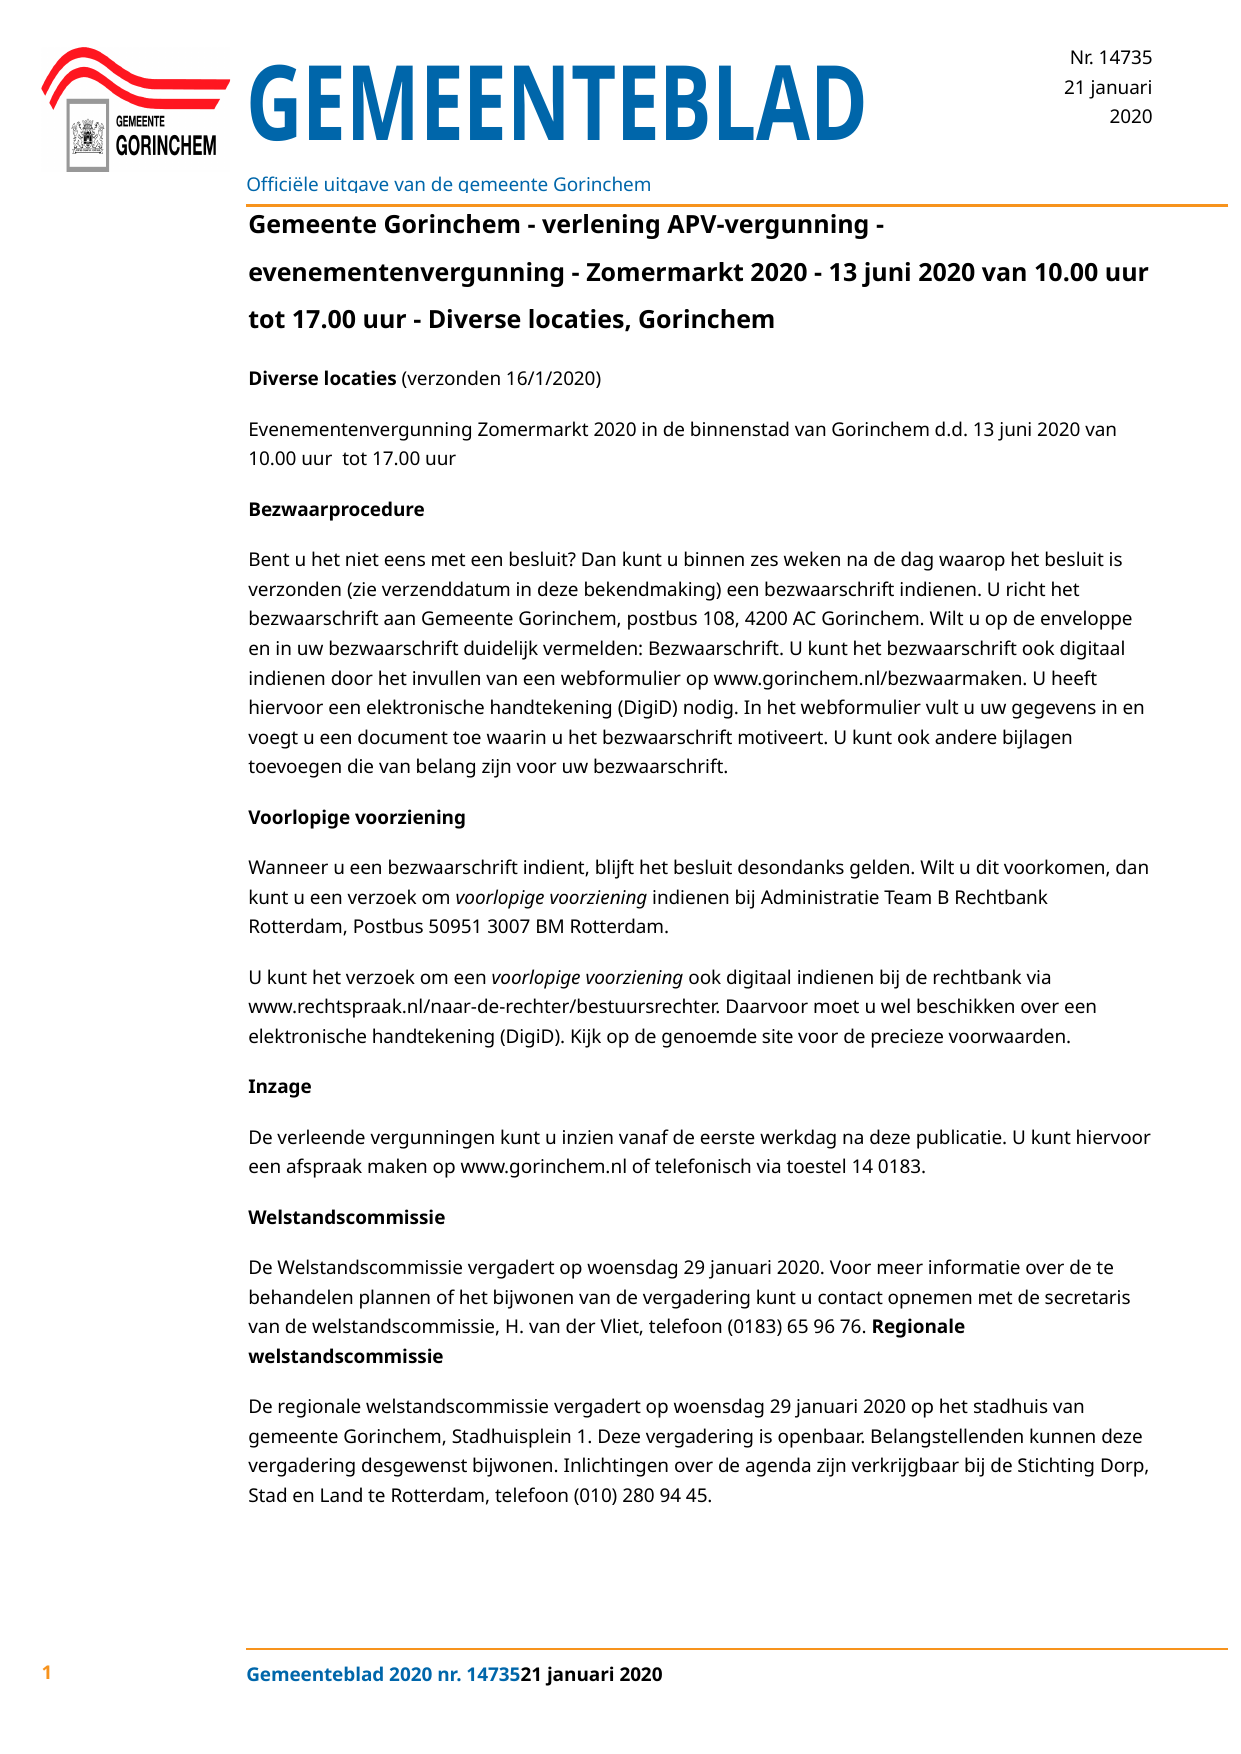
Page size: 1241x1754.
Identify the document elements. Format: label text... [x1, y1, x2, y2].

text Inzage [248, 1073, 1152, 1099]
text Bent u het niet eens met een besluit? Dan kunt u binnen zes weken na de dag waarop het besluit is verzonden (zie verzenddatum in deze bekendmaking) een bezwaarschrift indienen. U richt het bezwaarschrift aan Gemeente Gorinchem, postbus 108, 4200 AC Gorinchem. Wilt u op de enveloppe en in uw bezwaarschrift duidelijk vermelden: Bezwaarschrift. U kunt het bezwaarschrift ook digitaal indienen door het invullen van een webformulier op www.gorinchem.nl/bezwaarmaken. U heeft hiervoor een elektronische handtekening (DigiD) nodig. In het webformulier vult u uw gegevens in en voegt u een document toe waarin u het bezwaarschrift motiveert. U kunt ook andere bijlagen toevoegen die van belang zijn voor uw bezwaarschrift. [248, 546, 1152, 779]
text De verleende vergunningen kunt u inzien vanaf de eerste werkdag na deze publicatie. U kunt hiervoor een afspraak maken op www.gorinchem.nl of telefonisch via toestel 14 0183. [248, 1124, 1152, 1179]
text Welstandscommissie [248, 1204, 1152, 1229]
text Voorlopige voorziening [248, 804, 1152, 829]
picture [41, 47, 231, 172]
text Gemeente Gorinchem - verlening APV-vergunning - evenementenvergunning - Zomermarkt 2020 - 13 juni 2020 van 10.00 uur tot 17.00 uur - Diverse locaties, Gorinchem [248, 207, 1152, 336]
text Wanneer u een bezwaarschrift indient, blijft het besluit desondanks gelden. Wilt u dit voorkomen, dan kunt u een verzoek om voorlopige voorziening indienen bij Administratie Team B Rechtbank Rotterdam, Postbus 50951 3007 BM Rotterdam. [248, 854, 1152, 939]
text Evenementenvergunning Zomermarkt 2020 in de binnenstad van Gorinchem d.d. 13 juni 2020 van 10.00 uur tot 17.00 uur [248, 416, 1152, 471]
text Diverse locaties (verzonden 16/1/2020) [248, 366, 1152, 391]
text Bezwaarprocedure [248, 496, 1152, 522]
text De Welstandscommissie vergadert op woensdag 29 januari 2020. Voor meer informatie over de te behandelen plannen of het bijwonen van de vergadering kunt u contact opnemen met de secretaris van de welstandscommissie, H. van der Vliet, telefoon (0183) 65 96 76. Regionale welstandscommissie [248, 1254, 1152, 1369]
text U kunt het verzoek om een voorlopige voorziening ook digitaal indienen bij de rechtbank via www.rechtspraak.nl/naar-de-rechter/bestuursrechter. Daarvoor moet u wel beschikken over een elektronische handtekening (DigiD). Kijk op de genoemde site voor de precieze voorwaarden. [248, 964, 1152, 1049]
text De regionale welstandscommissie vergadert op woensdag 29 januari 2020 op het stadhuis van gemeente Gorinchem, Stadhuisplein 1. Deze vergadering is openbaar. Belangstellenden kunnen deze vergadering desgewenst bijwonen. Inlichtingen over de agenda zijn verkrijgbaar bij de Stichting Dorp, Stad en Land te Rotterdam, telefoon (010) 280 94 45. [248, 1393, 1152, 1508]
